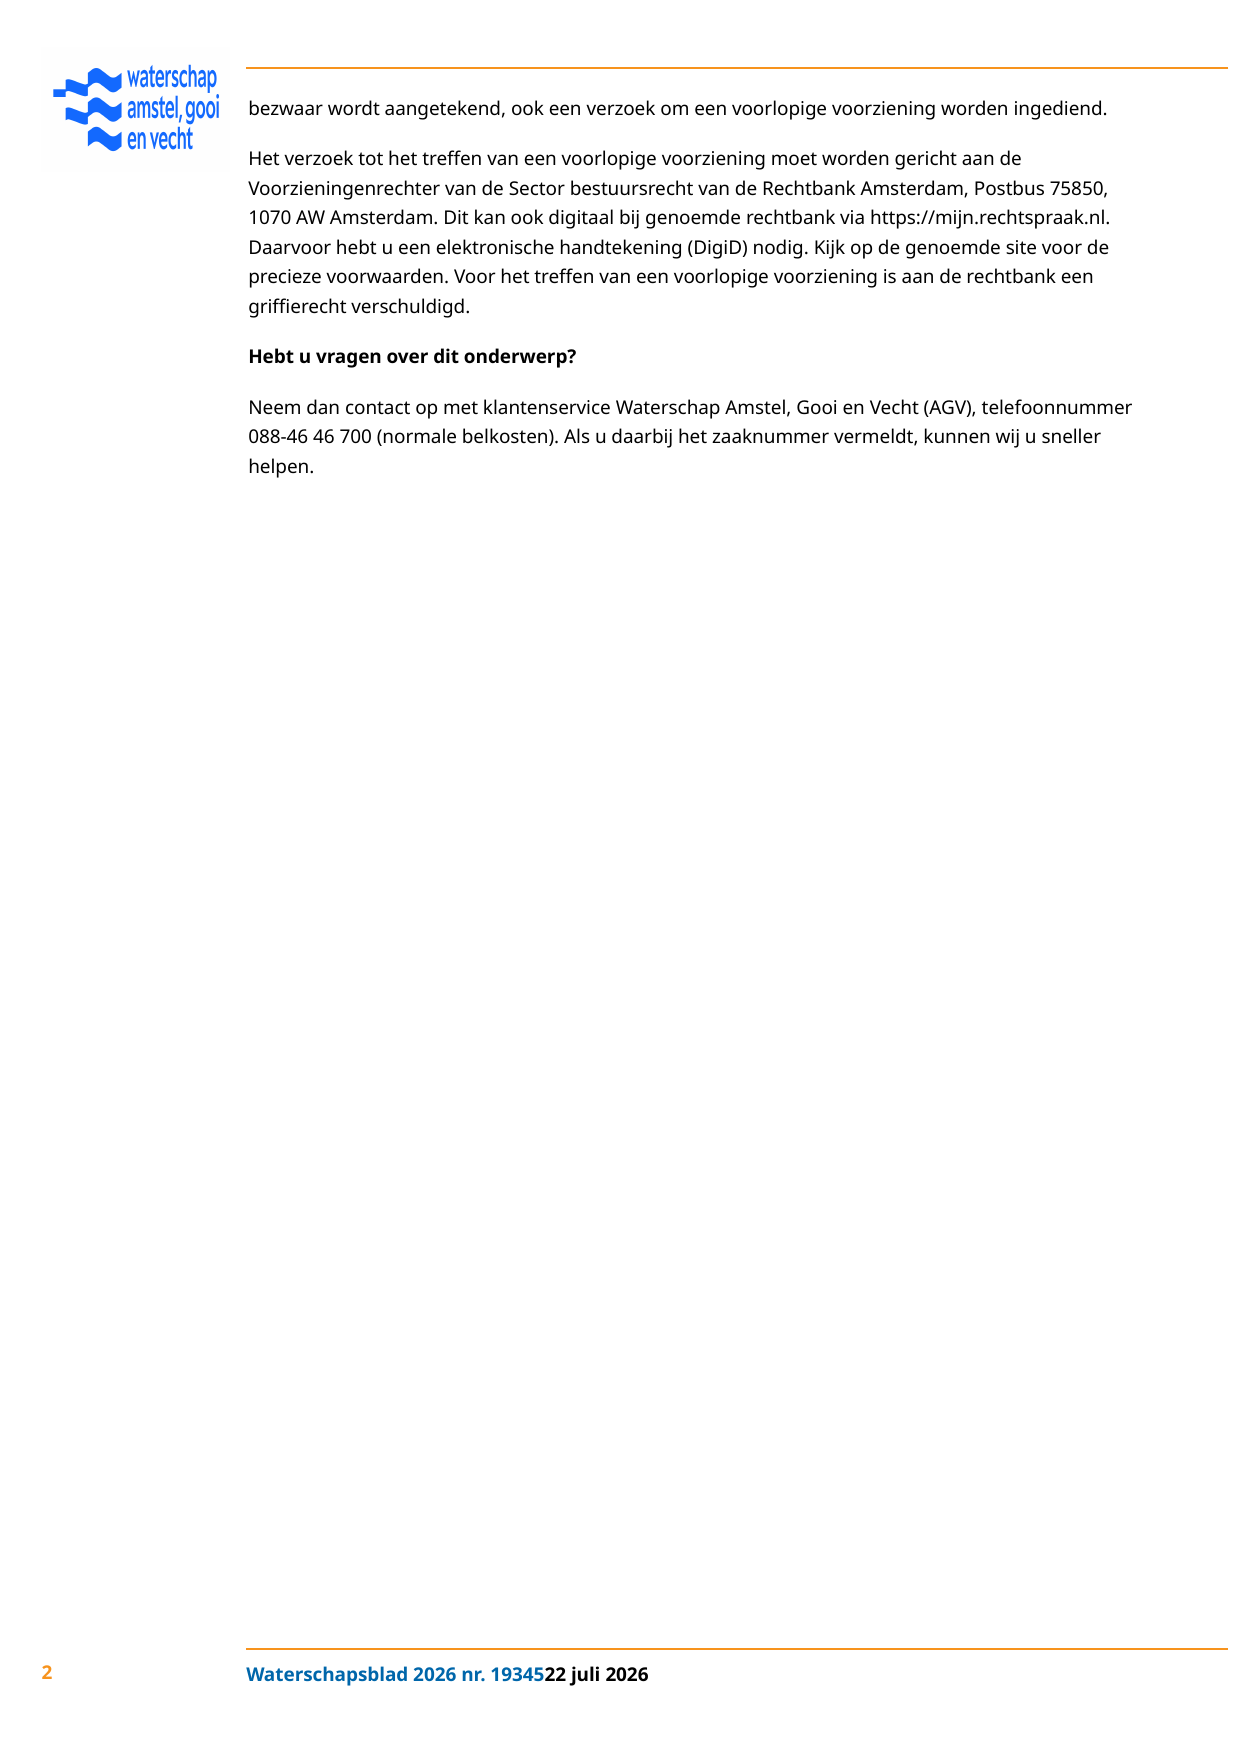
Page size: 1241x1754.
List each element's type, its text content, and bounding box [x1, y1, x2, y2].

picture [41, 47, 231, 172]
text bezwaar wordt aangetekend, ook een verzoek om een voorlopige voorziening worden ingediend. [248, 95, 1152, 121]
text Hebt u vragen over dit onderwerp? [248, 343, 1152, 369]
text Het verzoek tot het treffen van een voorlopige voorziening moet worden gericht aan de Voorzieningenrechter van de Sector bestuursrecht van de Rechtbank Amsterdam, Postbus 75850, 1070 AW Amsterdam. Dit kan ook digitaal bij genoemde rechtbank via https://mijn.rechtspraak.nl. Daarvoor hebt u een elektronische handtekening (DigiD) nodig. Kijk op de genoemde site voor de precieze voorwaarden. Voor het treffen van een voorlopige voorziening is aan de rechtbank een griffierecht verschuldigd. [248, 145, 1152, 319]
text Neem dan contact op met klantenservice Waterschap Amstel, Gooi en Vecht (AGV), telefoonnummer 088-46 46 700 (normale belkosten). Als u daarbij het zaaknummer vermeldt, kunnen wij u sneller helpen. [248, 394, 1152, 479]
